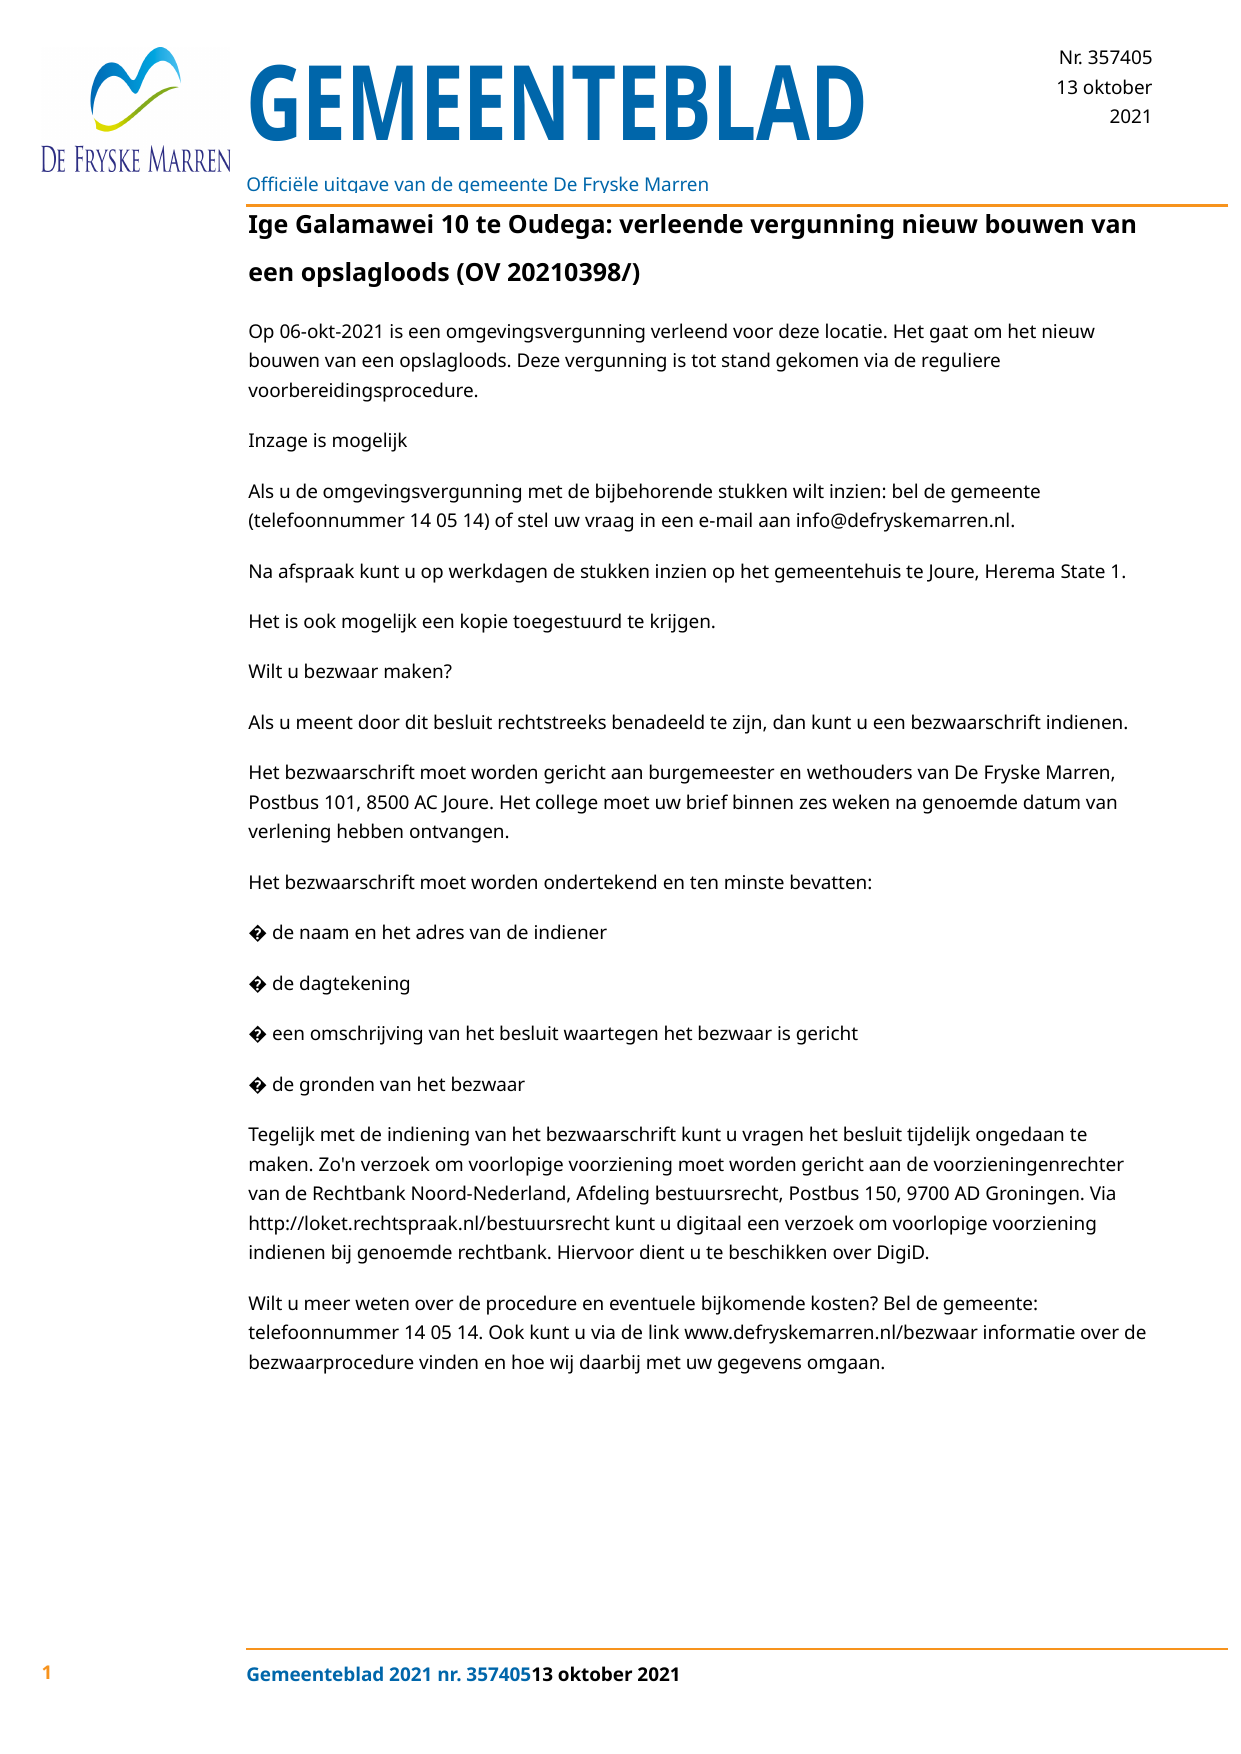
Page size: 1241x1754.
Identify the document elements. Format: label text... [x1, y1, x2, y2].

text Op 06-okt-2021 is een omgevingsvergunning verleend voor deze locatie. Het gaat om het nieuw bouwen van een opslagloods. Deze vergunning is tot stand gekomen via de reguliere voorbereidingsprocedure. [248, 318, 1152, 403]
text Als u meent door dit besluit rechtstreeks benadeeld te zijn, dan kunt u een bezwaarschrift indienen. [248, 709, 1152, 735]
text Inzage is mogelijk [248, 427, 1152, 453]
text Ige Galamawei 10 te Oudega: verleende vergunning nieuw bouwen van een opslagloods (OV 20210398/) [248, 207, 1152, 288]
text Tegelijk met de indiening van het bezwaarschrift kunt u vragen het besluit tijdelijk ongedaan te maken. Zo'n verzoek om voorlopige voorziening moet worden gericht aan de voorzieningenrechter van de Rechtbank Noord-Nederland, Afdeling bestuursrecht, Postbus 150, 9700 AD Groningen. Via http://loket.rechtspraak.nl/bestuursrecht kunt u digitaal een verzoek om voorlopige voorziening indienen bij genoemde rechtbank. Hiervoor dient u te beschikken over DigiD. [248, 1121, 1152, 1265]
text Wilt u meer weten over de procedure en eventuele bijkomende kosten? Bel de gemeente: telefoonnummer 14 05 14. Ook kunt u via de link www.defryskemarren.nl/bezwaar informatie over de bezwaarprocedure vinden en hoe wij daarbij met uw gegevens omgaan. [248, 1290, 1152, 1375]
text Als u de omgevingsvergunning met de bijbehorende stukken wilt inzien: bel de gemeente (telefoonnummer 14 05 14) of stel uw vraag in een e-mail aan info@defryskemarren.nl. [248, 478, 1152, 533]
picture [41, 47, 231, 172]
text � de gronden van het bezwaar [248, 1071, 1152, 1097]
text � de naam en het adres van de indiener [248, 919, 1152, 945]
text � de dagtekening [248, 970, 1152, 996]
text Het is ook mogelijk een kopie toegestuurd te krijgen. [248, 608, 1152, 634]
text Het bezwaarschrift moet worden ondertekend en ten minste bevatten: [248, 869, 1152, 895]
text Het bezwaarschrift moet worden gericht aan burgemeester en wethouders van De Fryske Marren, Postbus 101, 8500 AC Joure. Het college moet uw brief binnen zes weken na genoemde datum van verlening hebben ontvangen. [248, 759, 1152, 844]
text Wilt u bezwaar maken? [248, 659, 1152, 684]
text Na afspraak kunt u op werkdagen de stukken inzien op het gemeentehuis te Joure, Herema State 1. [248, 558, 1152, 584]
text � een omschrijving van het besluit waartegen het bezwaar is gericht [248, 1020, 1152, 1046]
